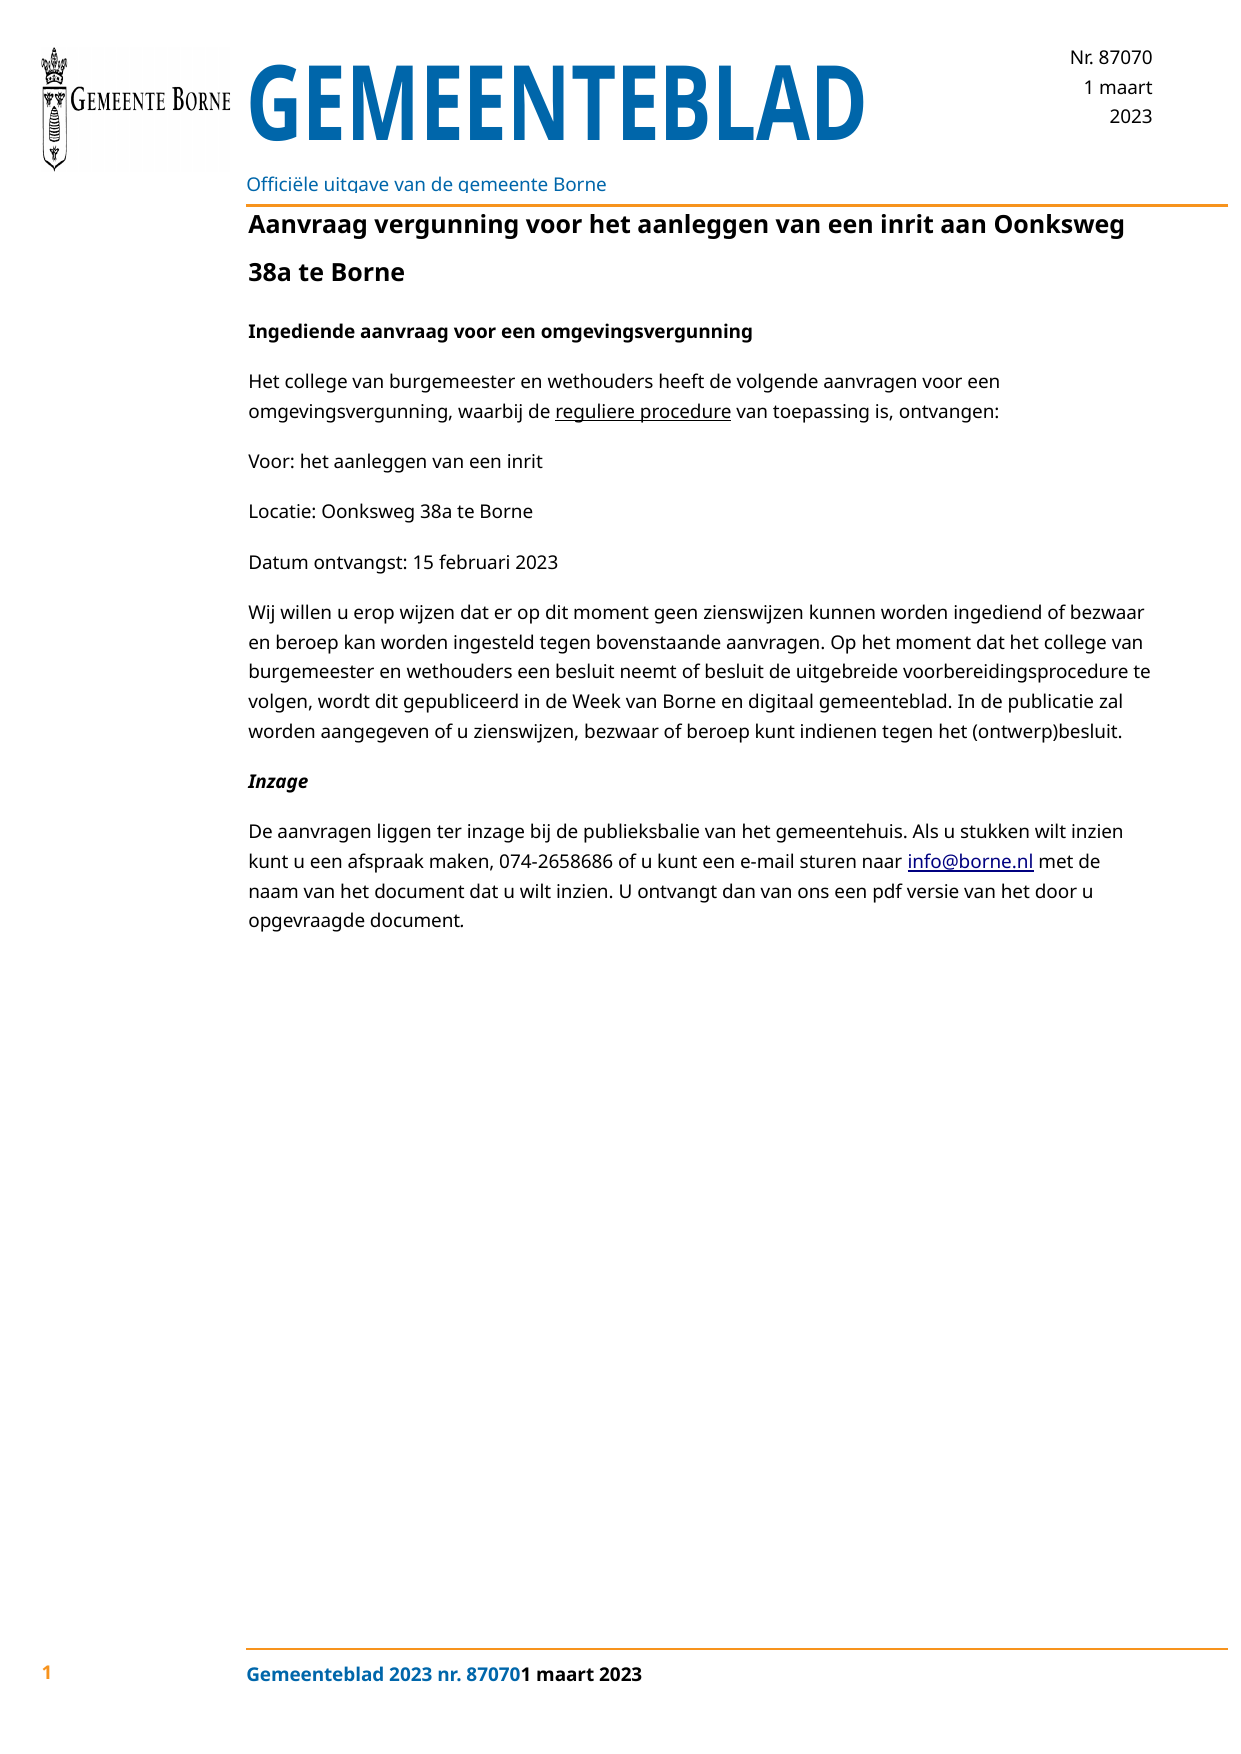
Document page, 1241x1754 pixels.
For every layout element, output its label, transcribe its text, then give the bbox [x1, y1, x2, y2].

text Datum ontvangst: 15 februari 2023 [248, 549, 1152, 575]
text Locatie: Oonksweg 38a te Borne [248, 499, 1152, 524]
text Aanvraag vergunning voor het aanleggen van een inrit aan Oonksweg 38a te Borne [248, 207, 1152, 288]
text Inzage [248, 768, 1152, 794]
text Wij willen u erop wijzen dat er op dit moment geen zienswijzen kunnen worden ingediend of bezwaar en beroep kan worden ingesteld tegen bovenstaande aanvragen. Op het moment dat het college van burgemeester en wethouders een besluit neemt of besluit de uitgebreide voorbereidingsprocedure te volgen, wordt dit gepubliceerd in de Week van Borne en digitaal gemeenteblad. In de publicatie zal worden aangegeven of u zienswijzen, bezwaar of beroep kunt indienen tegen het (ontwerp)besluit. [248, 599, 1152, 744]
text Het college van burgemeester en wethouders heeft de volgende aanvragen voor een omgevingsvergunning, waarbij de reguliere procedure van toepassing is, ontvangen: [248, 368, 1152, 424]
text Voor: het aanleggen van een inrit [248, 448, 1152, 474]
text De aanvragen liggen ter inzage bij de publieksbalie van het gemeentehuis. Als u stukken wilt inzien kunt u een afspraak maken, 074-2658686 of u kunt een e-mail sturen naar info@borne.nl met de naam van het document dat u wilt inzien. U ontvangt dan van ons een pdf versie van het door u opgevraagde document. [248, 819, 1152, 933]
picture [41, 47, 231, 172]
text Ingediende aanvraag voor een omgevingsvergunning [248, 318, 1152, 344]
